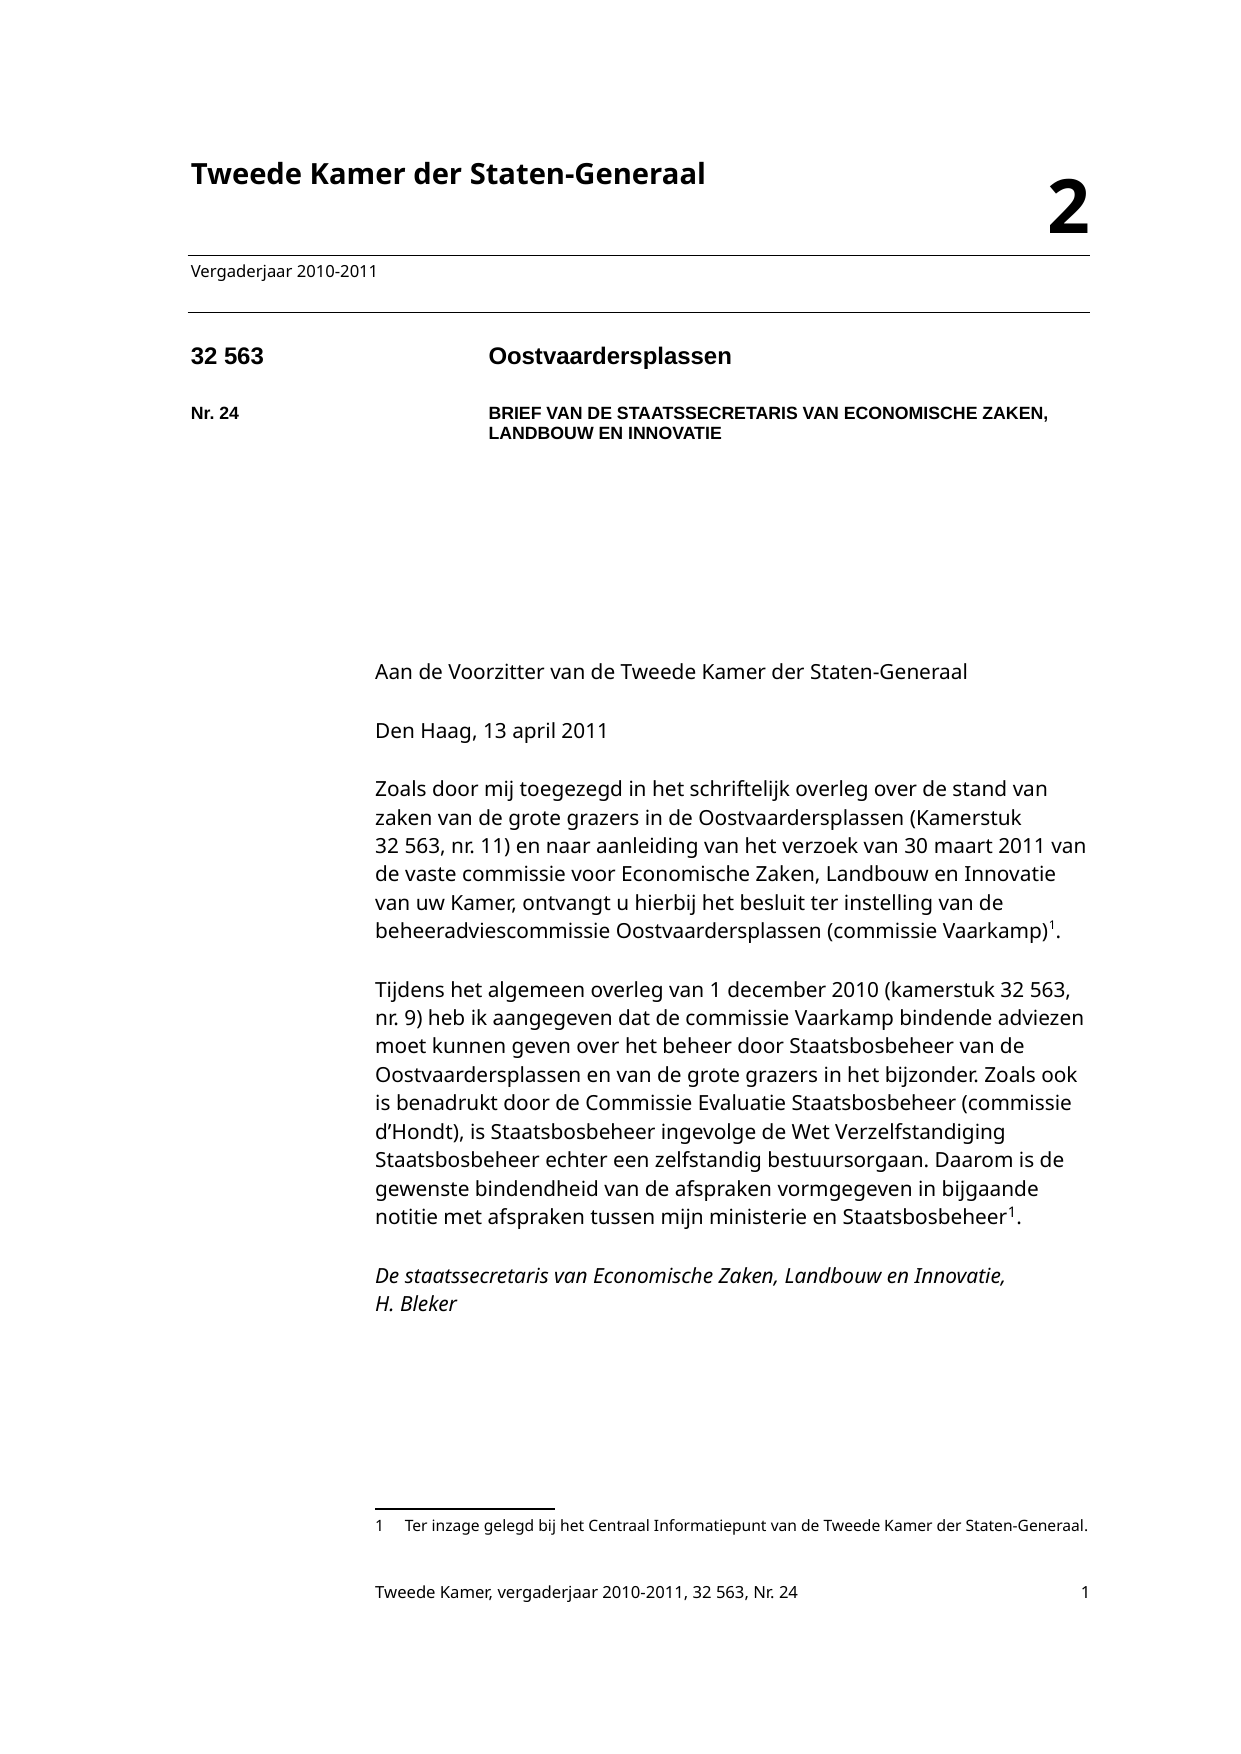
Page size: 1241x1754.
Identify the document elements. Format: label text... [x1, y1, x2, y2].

table_cell Nr. 24 [188, 399, 485, 539]
text De staatssecretaris van Economische Zaken, Landbouw en Innovatie, [375, 1261, 1090, 1289]
table_cell Vergaderjaar 2010-2011 [188, 256, 485, 312]
table_header Tweede Kamer der Staten-Generaal [188, 150, 909, 255]
table_cell Oostvaardersplassen [485, 339, 1090, 399]
text H. Bleker [375, 1289, 1090, 1318]
text Tijdens het algemeen overleg van 1 december 2010 (kamerstuk 32 563, nr. 9) heb ik aangegeven dat de commissie Vaarkamp bindende adviezen moet kunnen geven over het beheer door Staatsbosbeheer van de Oostvaardersplassen en van de grote grazers in het bijzonder. Zoals ook is benadrukt door de Commissie Evaluatie Staatsbosbeheer (commissie d’Hondt), is Staatsbosbeheer ingevolge de Wet Verzelfstandiging Staatsbosbeheer echter een zelfstandig bestuursorgaan. Daarom is de gewenste bindendheid van de afspraken vormgegeven in bijgaande notitie met afspraken tussen mijn ministerie en Staatsbosbeheer1. [375, 975, 1090, 1231]
table_cell [485, 313, 1090, 339]
table_cell [188, 313, 485, 339]
table_cell BRIEF VAN DE STAATSSECRETARIS VAN ECONOMISCHE ZAKEN, LANDBOUW EN INNOVATIE [485, 399, 1090, 539]
text Den Haag, 13 april 2011 [375, 716, 1090, 744]
table_header 2 [910, 150, 1090, 255]
table_cell 32 563 [188, 339, 485, 399]
text Ter inzage gelegd bij het Centraal Informatiepunt van de Tweede Kamer der Staten-Generaal. [375, 1479, 1090, 1536]
text Aan de Voorzitter van de Tweede Kamer der Staten-Generaal [375, 657, 1090, 686]
text Zoals door mij toegezegd in het schriftelijk overleg over de stand van zaken van de grote grazers in de Oostvaardersplassen (Kamerstuk 32 563, nr. 11) en naar aanleiding van het verzoek van 30 maart 2011 van de vaste commissie voor Economische Zaken, Landbouw en Innovatie van uw Kamer, ontvangt u hierbij het besluit ter instelling van de beheeradviescommissie Oostvaardersplassen (commissie Vaarkamp). [375, 774, 1090, 945]
table_cell [485, 256, 1090, 312]
